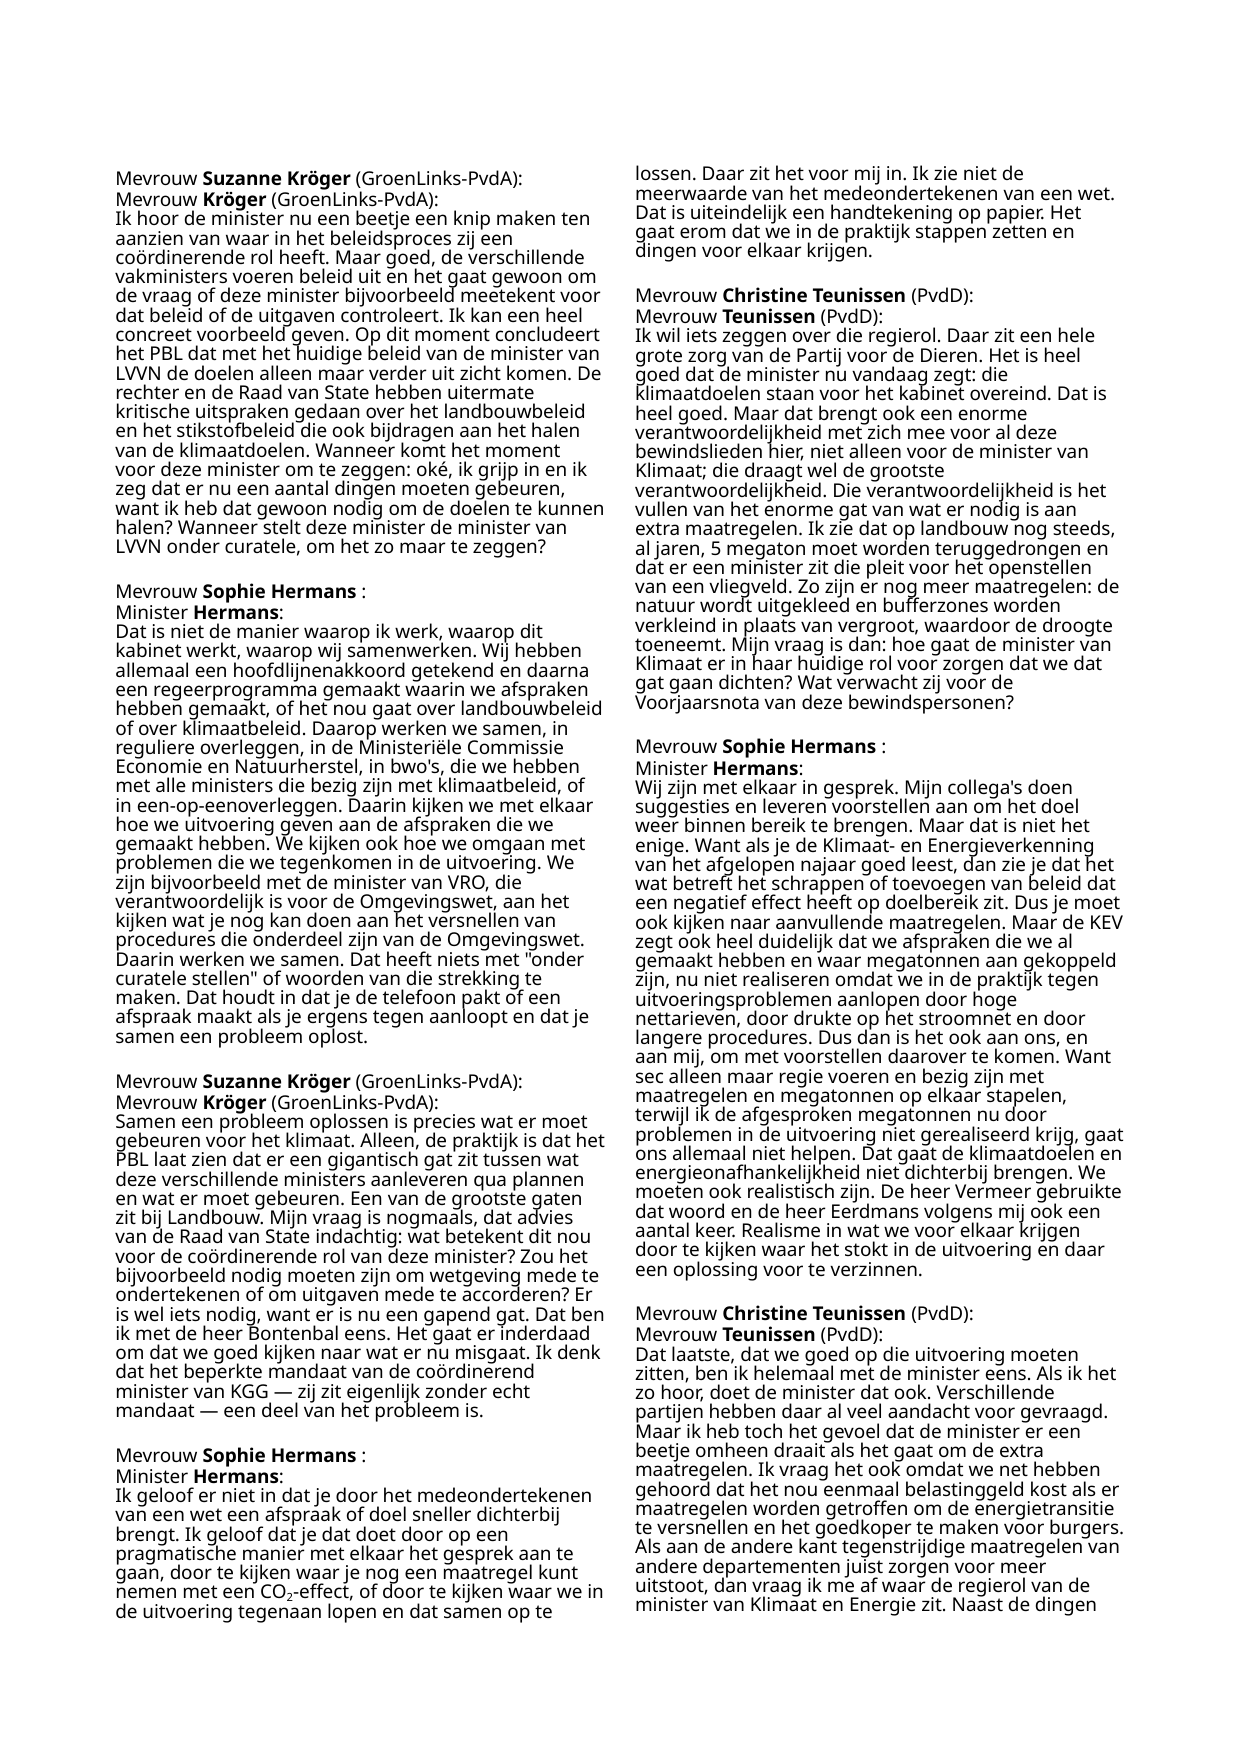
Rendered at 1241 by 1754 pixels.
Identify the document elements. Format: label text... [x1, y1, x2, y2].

text Mevrouw Suzanne Kröger (GroenLinks-PvdA): [115, 1068, 605, 1094]
text Dat laatste, dat we goed op die uitvoering moeten zitten, ben ik helemaal met de minister eens. Als ik het zo hoor, doet de minister dat ook. Verschillende partijen hebben daar al veel aandacht voor gevraagd. Maar ik heb toch het gevoel dat de minister er een beetje omheen draait als het gaat om de extra maatregelen. Ik vraag het ook omdat we net hebben gehoord dat het nou eenmaal belastinggeld kost als er maatregelen worden getroffen om de energietransitie te versnellen en het goedkoper te maken voor burgers. Als aan de andere kant tegenstrijdige maatregelen van andere departementen juist zorgen voor meer uitstoot, dan vraag ik me af waar de regierol van de minister van Klimaat en Energie zit. Naast de dingen [635, 1346, 1125, 1615]
text Mevrouw Teunissen (PvdD): [635, 308, 1125, 327]
text Minister Hermans: [115, 1468, 605, 1487]
text Mevrouw Kröger (GroenLinks-PvdA): [115, 191, 605, 210]
text Mevrouw Christine Teunissen (PvdD): [635, 1301, 1125, 1326]
text Mevrouw Suzanne Kröger (GroenLinks-PvdA): [115, 165, 605, 191]
text Mevrouw Kröger (GroenLinks-PvdA): [115, 1094, 605, 1113]
text lossen. Daar zit het voor mij in. Ik zie niet de meerwaarde van het medeondertekenen van een wet. Dat is uiteindelijk een handtekening op papier. Het gaat erom dat we in de praktijk stappen zetten en dingen voor elkaar krijgen. [635, 165, 1125, 262]
text Wij zijn met elkaar in gesprek. Mijn collega's doen suggesties en leveren voorstellen aan om het doel weer binnen bereik te brengen. Maar dat is niet het enige. Want als je de Klimaat- en Energieverkenning van het afgelopen najaar goed leest, dan zie je dat het wat betreft het schrappen of toevoegen van beleid dat een negatief effect heeft op doelbereik zit. Dus je moet ook kijken naar aanvullende maatregelen. Maar de KEV zegt ook heel duidelijk dat we afspraken die we al gemaakt hebben en waar megatonnen aan gekoppeld zijn, nu niet realiseren omdat we in de praktijk tegen uitvoeringsproblemen aanlopen door hoge nettarieven, door drukte op het stroomnet en door langere procedures. Dus dan is het ook aan ons, en aan mij, om met voorstellen daarover te komen. Want sec alleen maar regie voeren en bezig zijn met maatregelen en megatonnen op elkaar stapelen, terwijl ik de afgesproken megatonnen nu door problemen in de uitvoering niet gerealiseerd krijg, gaat ons allemaal niet helpen. Dat gaat de klimaatdoelen en energieonafhankelijkheid niet dichterbij brengen. We moeten ook realistisch zijn. De heer Vermeer gebruikte dat woord en de heer Eerdmans volgens mij ook een aantal keer. Realisme in wat we voor elkaar krijgen door te kijken waar het stokt in de uitvoering en daar een oplossing voor te verzinnen. [635, 779, 1125, 1280]
text Minister Hermans: [635, 759, 1125, 779]
text Ik wil iets zeggen over die regierol. Daar zit een hele grote zorg van de Partij voor de Dieren. Het is heel goed dat de minister nu vandaag zegt: die klimaatdoelen staan voor het kabinet overeind. Dat is heel goed. Maar dat brengt ook een enorme verantwoordelijkheid met zich mee voor al deze bewindslieden hier, niet alleen voor de minister van Klimaat; die draagt wel de grootste verantwoordelijkheid. Die verantwoordelijkheid is het vullen van het enorme gat van wat er nodig is aan extra maatregelen. Ik zie dat op landbouw nog steeds, al jaren, 5 megaton moet worden teruggedrongen en dat er een minister zit die pleit voor het openstellen van een vliegveld. Zo zijn er nog meer maatregelen: de natuur wordt uitgekleed en bufferzones worden verkleind in plaats van vergroot, waardoor de droogte toeneemt. Mijn vraag is dan: hoe gaat de minister van Klimaat er in haar huidige rol voor zorgen dat we dat gat gaan dichten? Wat verwacht zij voor de Voorjaarsnota van deze bewindspersonen? [635, 327, 1125, 713]
text Mevrouw Sophie Hermans : [115, 578, 605, 604]
text Mevrouw Sophie Hermans : [115, 1442, 605, 1468]
text Mevrouw Christine Teunissen (PvdD): [635, 282, 1125, 308]
text Mevrouw Sophie Hermans : [635, 734, 1125, 759]
text Ik hoor de minister nu een beetje een knip maken ten aanzien van waar in het beleidsproces zij een coördinerende rol heeft. Maar goed, de verschillende vakministers voeren beleid uit en het gaat gewoon om de vraag of deze minister bijvoorbeeld meetekent voor dat beleid of de uitgaven controleert. Ik kan een heel concreet voorbeeld geven. Op dit moment concludeert het PBL dat met het huidige beleid van de minister van LVVN de doelen alleen maar verder uit zicht komen. De rechter en de Raad van State hebben uitermate kritische uitspraken gedaan over het landbouwbeleid en het stikstofbeleid die ook bijdragen aan het halen van de klimaatdoelen. Wanneer komt het moment voor deze minister om te zeggen: oké, ik grijp in en ik zeg dat er nu een aantal dingen moeten gebeuren, want ik heb dat gewoon nodig om de doelen te kunnen halen? Wanneer stelt deze minister de minister van LVVN onder curatele, om het zo maar te zeggen? [115, 210, 605, 557]
text Dat is niet de manier waarop ik werk, waarop dit kabinet werkt, waarop wij samenwerken. Wij hebben allemaal een hoofdlijnenakkoord getekend en daarna een regeerprogramma gemaakt waarin we afspraken hebben gemaakt, of het nou gaat over landbouwbeleid of over klimaatbeleid. Daarop werken we samen, in reguliere overleggen, in de Ministeriële Commissie Economie en Natuurherstel, in bwo's, die we hebben met alle ministers die bezig zijn met klimaatbeleid, of in een-op-eenoverleggen. Daarin kijken we met elkaar hoe we uitvoering geven aan de afspraken die we gemaakt hebben. We kijken ook hoe we omgaan met problemen die we tegenkomen in de uitvoering. We zijn bijvoorbeeld met de minister van VRO, die verantwoordelijk is voor de Omgevingswet, aan het kijken wat je nog kan doen aan het versnellen van procedures die onderdeel zijn van de Omgevingswet. Daarin werken we samen. Dat heeft niets met "onder curatele stellen" of woorden van die strekking te maken. Dat houdt in dat je de telefoon pakt of een afspraak maakt als je ergens tegen aanloopt en dat je samen een probleem oplost. [115, 623, 605, 1047]
text Ik geloof er niet in dat je door het medeondertekenen van een wet een afspraak of doel sneller dichterbij brengt. Ik geloof dat je dat doet door op een pragmatische manier met elkaar het gesprek aan te gaan, door te kijken waar je nog een maatregel kunt nemen met een CO2-effect, of door te kijken waar we in de uitvoering tegenaan lopen en dat samen op te [115, 1487, 605, 1622]
text Samen een probleem oplossen is precies wat er moet gebeuren voor het klimaat. Alleen, de praktijk is dat het PBL laat zien dat er een gigantisch gat zit tussen wat deze verschillende ministers aanleveren qua plannen en wat er moet gebeuren. Een van de grootste gaten zit bij Landbouw. Mijn vraag is nogmaals, dat advies van de Raad van State indachtig: wat betekent dit nou voor de coördinerende rol van deze minister? Zou het bijvoorbeeld nodig moeten zijn om wetgeving mede te ondertekenen of om uitgaven mede te accorderen? Er is wel iets nodig, want er is nu een gapend gat. Dat ben ik met de heer Bontenbal eens. Het gaat er inderdaad om dat we goed kijken naar wat er nu misgaat. Ik denk dat het beperkte mandaat van de coördinerend minister van KGG — zij zit eigenlijk zonder echt mandaat — een deel van het probleem is. [115, 1113, 605, 1421]
text Minister Hermans: [115, 604, 605, 623]
text Mevrouw Teunissen (PvdD): [635, 1326, 1125, 1346]
